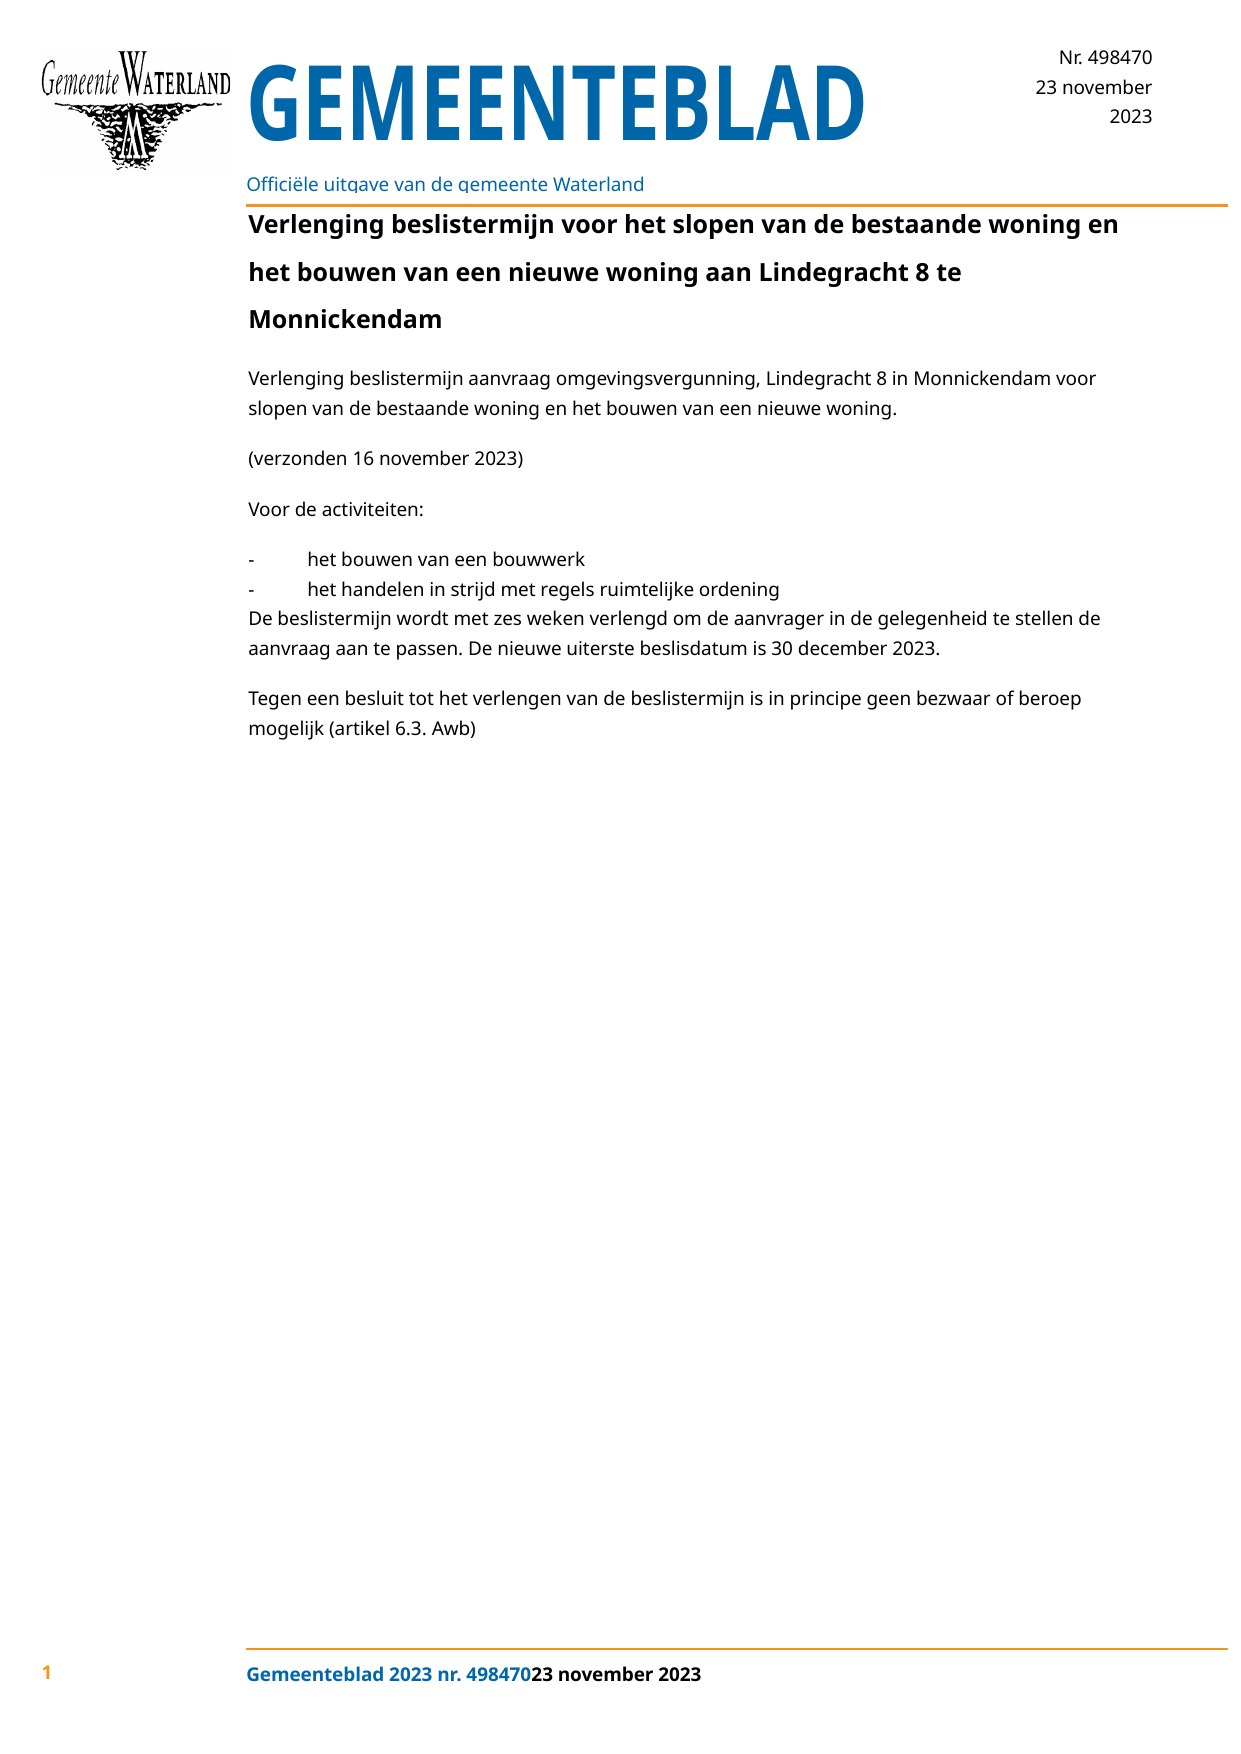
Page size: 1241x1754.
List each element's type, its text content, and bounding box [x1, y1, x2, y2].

text Voor de activiteiten: [248, 496, 1152, 522]
text De beslistermijn wordt met zes weken verlengd om de aanvrager in de gelegenheid te stellen de aanvraag aan te passen. De nieuwe uiterste beslisdatum is 30 december 2023. [248, 606, 1152, 661]
list het handelen in strijd met regels ruimtelijke ordening [248, 576, 1152, 602]
text (verzonden 16 november 2023) [248, 446, 1152, 471]
text Verlenging beslistermijn aanvraag omgevingsvergunning, Lindegracht 8 in Monnickendam voor slopen van de bestaande woning en het bouwen van een nieuwe woning. [248, 366, 1152, 421]
text Tegen een besluit tot het verlengen van de beslistermijn is in principe geen bezwaar of beroep mogelijk (artikel 6.3. Awb) [248, 686, 1152, 741]
picture [41, 47, 231, 172]
list het bouwen van een bouwwerk [248, 546, 1152, 572]
text Verlenging beslistermijn voor het slopen van de bestaande woning en het bouwen van een nieuwe woning aan Lindegracht 8 te Monnickendam [248, 207, 1152, 336]
